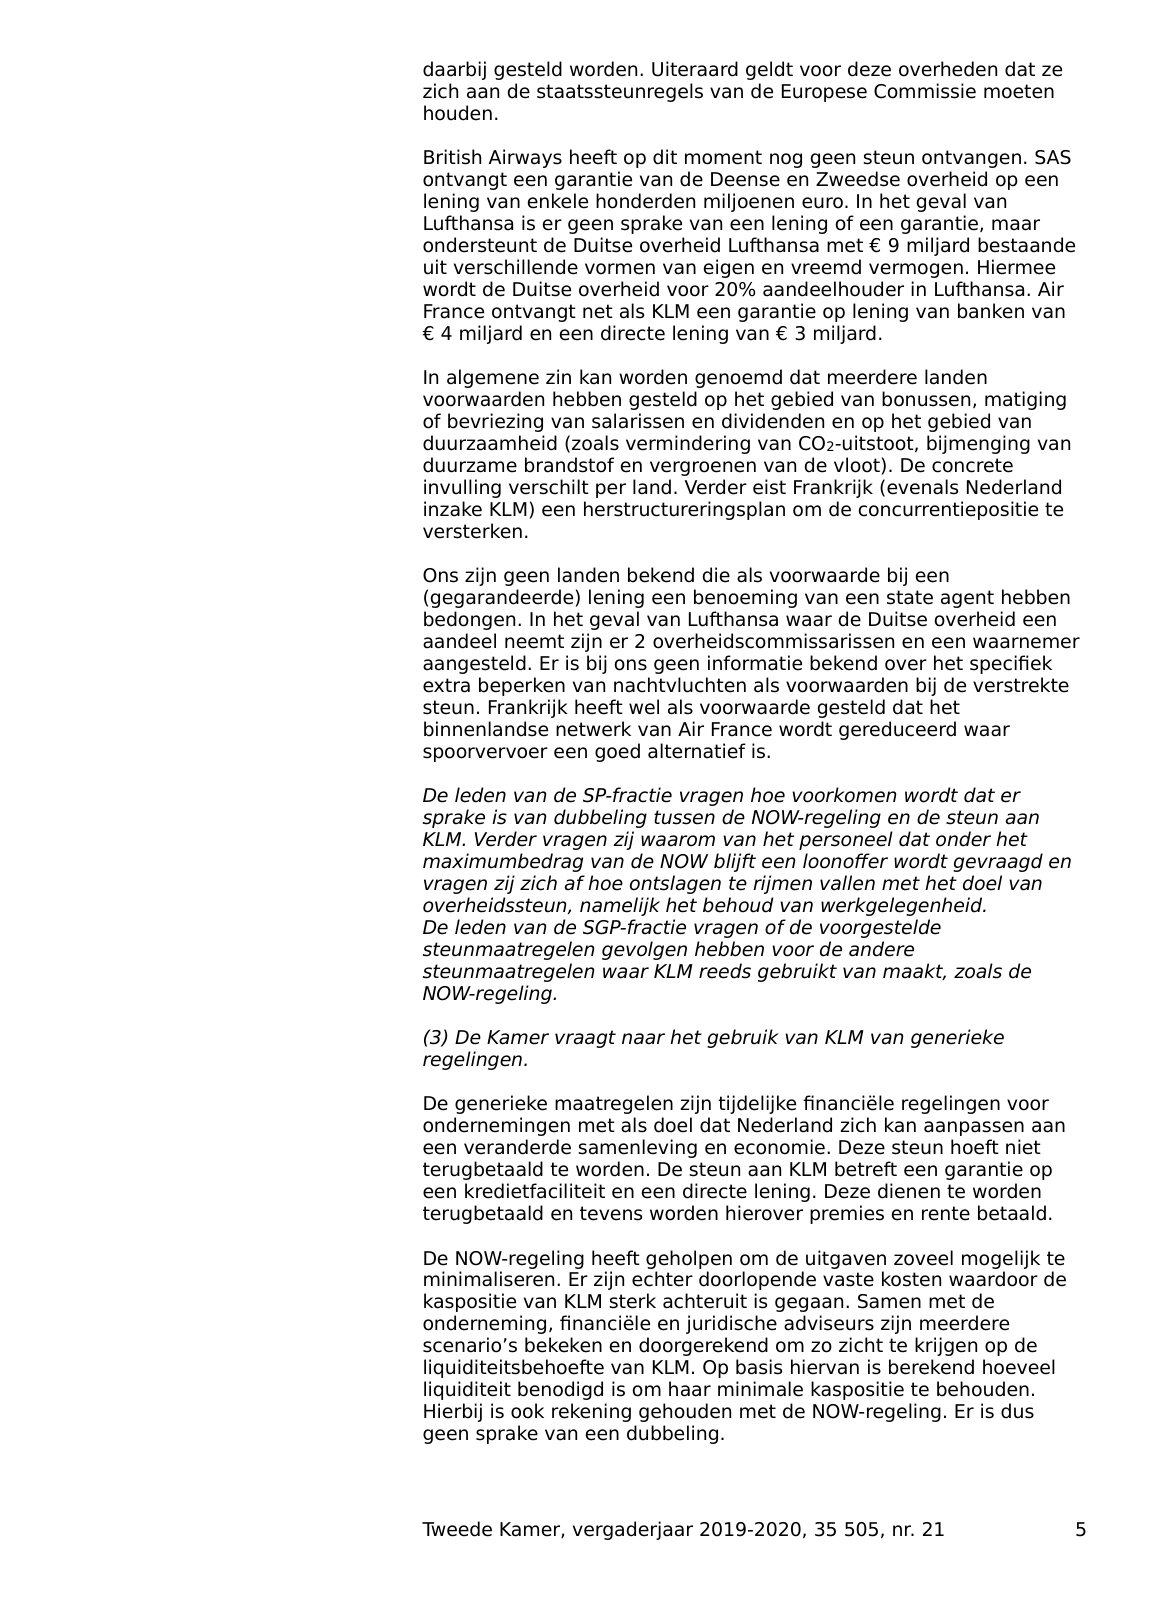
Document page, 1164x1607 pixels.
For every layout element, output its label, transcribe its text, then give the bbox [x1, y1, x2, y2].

text daarbij gesteld worden. Uiteraard geldt voor deze overheden dat ze zich aan de staatssteunregels van de Europese Commissie moeten houden. [422, 59, 1087, 125]
text In algemene zin kan worden genoemd dat meerdere landen voorwaarden hebben gesteld op het gebied van bonussen, matiging of bevriezing van salarissen en dividenden en op het gebied van duurzaamheid (zoals vermindering van CO2-uitstoot, bijmenging van duurzame brandstof en vergroenen van de vloot). De concrete invulling verschilt per land. Verder eist Frankrijk (evenals Nederland inzake KLM) een herstructureringsplan om de concurrentiepositie te versterken. [422, 367, 1087, 543]
text De NOW-regeling heeft geholpen om de uitgaven zoveel mogelijk te minimaliseren. Er zijn echter doorlopende vaste kosten waardoor de kaspositie van KLM sterk achteruit is gegaan. Samen met de onderneming, financiële en juridische adviseurs zijn meerdere scenario’s bekeken en doorgerekend om zo zicht te krijgen op de liquiditeitsbehoefte van KLM. Op basis hiervan is berekend hoeveel liquiditeit benodigd is om haar minimale kaspositie te behouden. Hierbij is ook rekening gehouden met de NOW-regeling. Er is dus geen sprake van een dubbeling. [422, 1247, 1087, 1445]
text British Airways heeft op dit moment nog geen steun ontvangen. SAS ontvangt een garantie van de Deense en Zweedse overheid op een lening van enkele honderden miljoenen euro. In het geval van Lufthansa is er geen sprake van een lening of een garantie, maar ondersteunt de Duitse overheid Lufthansa met € 9 miljard bestaande uit verschillende vormen van eigen en vreemd vermogen. Hiermee wordt de Duitse overheid voor 20% aandeelhouder in Lufthansa. Air France ontvangt net als KLM een garantie op lening van banken van € 4 miljard en een directe lening van € 3 miljard. [422, 147, 1087, 345]
text De leden van de SGP-fractie vragen of de voorgestelde steunmaatregelen gevolgen hebben voor de andere steunmaatregelen waar KLM reeds gebruikt van maakt, zoals de NOW-regeling. [422, 917, 1087, 1005]
text (3) De Kamer vraagt naar het gebruik van KLM van generieke regelingen. [422, 1027, 1087, 1071]
text Ons zijn geen landen bekend die als voorwaarde bij een (gegarandeerde) lening een benoeming van een state agent hebben bedongen. In het geval van Lufthansa waar de Duitse overheid een aandeel neemt zijn er 2 overheidscommissarissen en een waarnemer aangesteld. Er is bij ons geen informatie bekend over het specifiek extra beperken van nachtvluchten als voorwaarden bij de verstrekte steun. Frankrijk heeft wel als voorwaarde gesteld dat het binnenlandse netwerk van Air France wordt gereduceerd waar spoorvervoer een goed alternatief is. [422, 565, 1087, 763]
text De leden van de SP-fractie vragen hoe voorkomen wordt dat er sprake is van dubbeling tussen de NOW-regeling en de steun aan KLM. Verder vragen zij waarom van het personeel dat onder het maximumbedrag van de NOW blijft een loonoffer wordt gevraagd en vragen zij zich af hoe ontslagen te rijmen vallen met het doel van overheidssteun, namelijk het behoud van werkgelegenheid. [422, 785, 1087, 917]
text De generieke maatregelen zijn tijdelijke financiële regelingen voor ondernemingen met als doel dat Nederland zich kan aanpassen aan een veranderde samenleving en economie. Deze steun hoeft niet terugbetaald te worden. De steun aan KLM betreft een garantie op een kredietfaciliteit en een directe lening. Deze dienen te worden terugbetaald en tevens worden hierover premies en rente betaald. [422, 1093, 1087, 1225]
